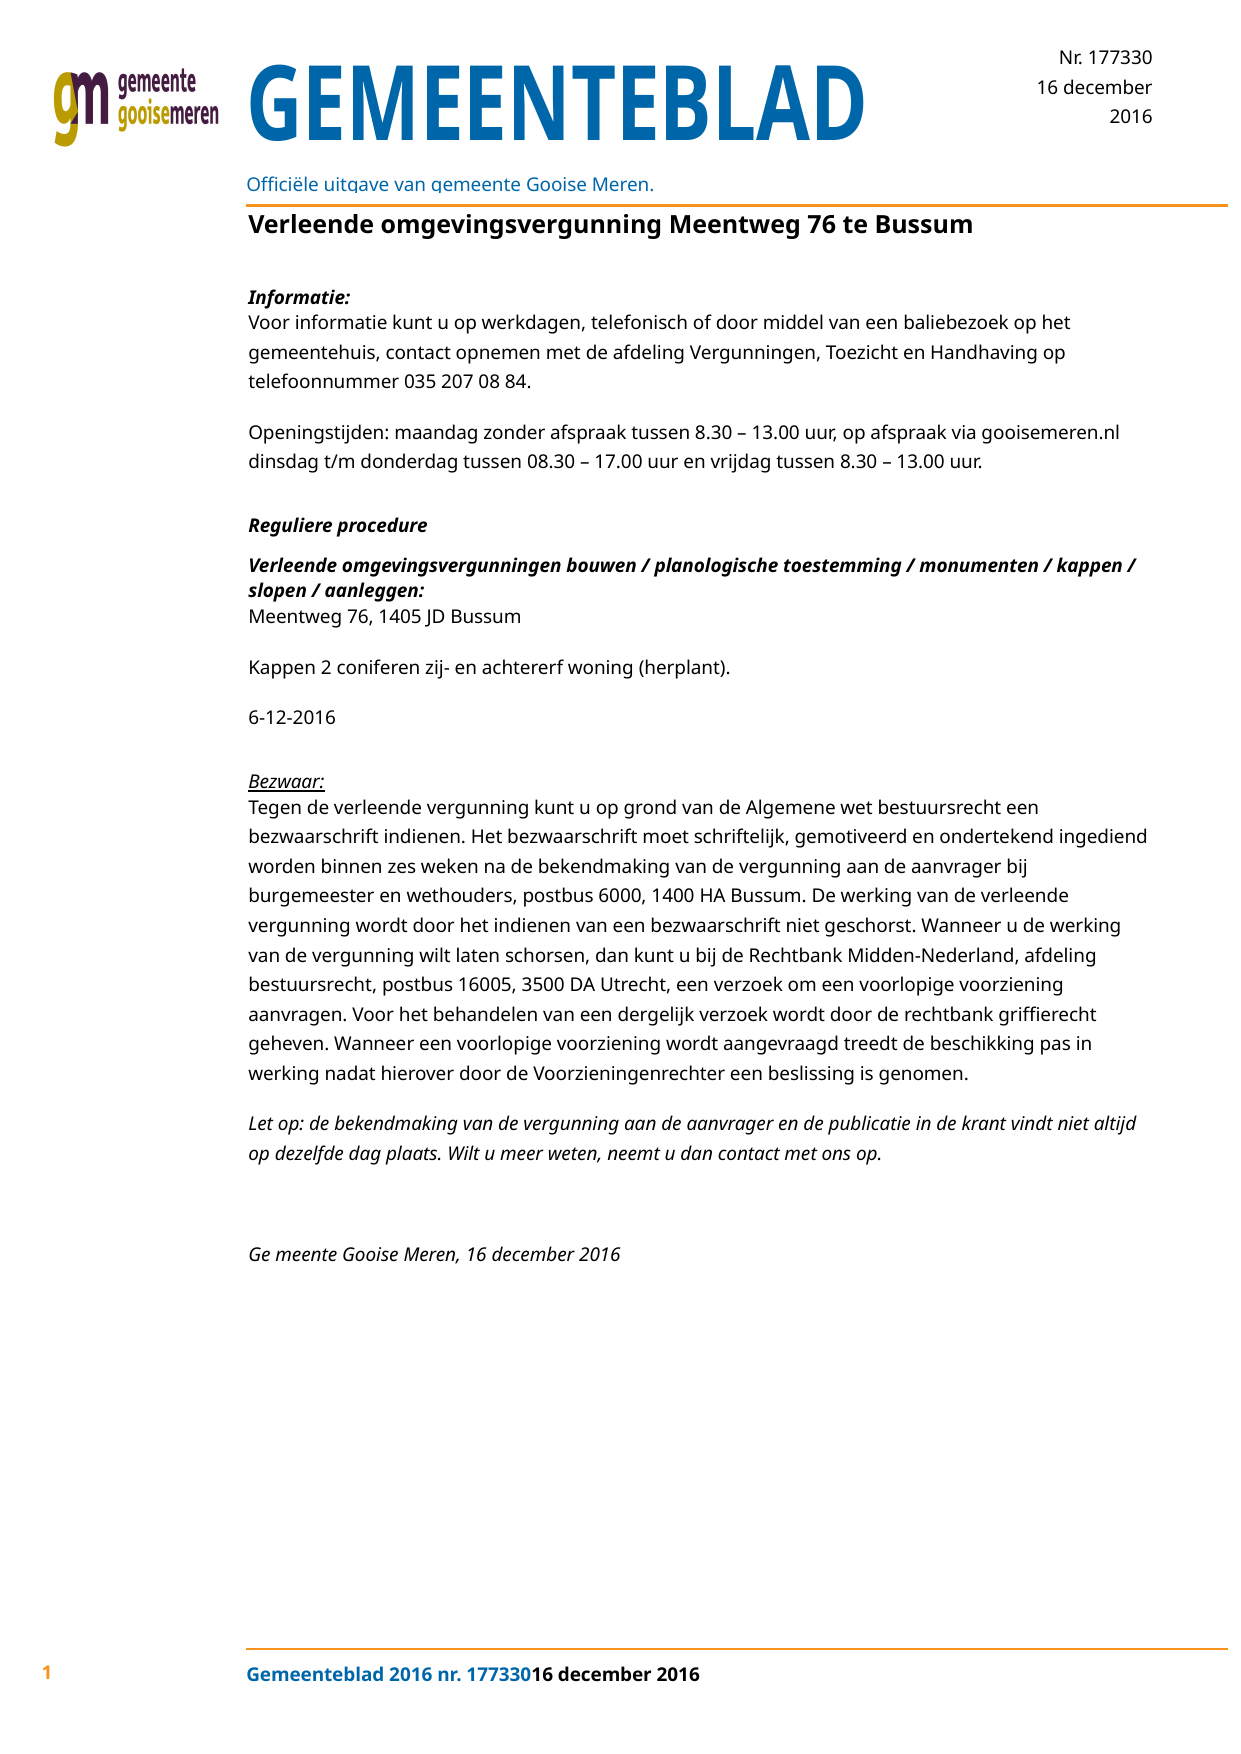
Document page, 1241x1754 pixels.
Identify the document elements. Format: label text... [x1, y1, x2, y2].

text Reguliere procedure [248, 513, 1152, 538]
text Kappen 2 coniferen zij- en achtererf woning (herplant). [248, 654, 1152, 679]
picture [41, 47, 231, 172]
text Verleende omgevingsvergunningen bouwen / planologische toestemming / monumenten / kappen / slopen / aanleggen: [248, 552, 1152, 603]
text Bezwaar: [248, 768, 1152, 794]
text Voor informatie kunt u op werkdagen, telefonisch of door middel van een baliebezoek op het gemeentehuis, contact opnemen met de afdeling Vergunningen, Toezicht en Handhaving op telefoonnummer 035 207 08 84. [248, 309, 1152, 394]
text 6-12-2016 [248, 704, 1152, 730]
text Verleende omgevingsvergunning Meentweg 76 te Bussum [248, 207, 1152, 241]
text Let op: de bekendmaking van de vergunning aan de aanvrager en de publicatie in de krant vindt niet altijd op dezelfde dag plaats. Wilt u meer weten, neemt u dan contact met ons op. [248, 1111, 1152, 1166]
text Meentweg 76, 1405 JD Bussum [248, 603, 1152, 629]
text Informatie: [248, 284, 1152, 309]
text Tegen de verleende vergunning kunt u op grond van de Algemene wet bestuursrecht een bezwaarschrift indienen. Het bezwaarschrift moet schriftelijk, gemotiveerd en ondertekend ingediend worden binnen zes weken na de bekendmaking van de vergunning aan de aanvrager bij burgemeester en wethouders, postbus 6000, 1400 HA Bussum. De werking van de verleende vergunning wordt door het indienen van een bezwaarschrift niet geschorst. Wanneer u de werking van de vergunning wilt laten schorsen, dan kunt u bij de Rechtbank Midden-Nederland, afdeling bestuursrecht, postbus 16005, 3500 DA Utrecht, een verzoek om een voorlopige voorziening aanvragen. Voor het behandelen van een dergelijk verzoek wordt door de rechtbank griffierecht geheven. Wanneer een voorlopige voorziening wordt aangevraagd treedt de beschikking pas in werking nadat hierover door de Voorzieningenrechter een beslissing is genomen. [248, 794, 1152, 1086]
text Ge meente Gooise Meren, 16 december 2016 [248, 1241, 1152, 1267]
text Openingstijden: maandag zonder afspraak tussen 8.30 – 13.00 uur, op afspraak via gooisemeren.nl dinsdag t/m donderdag tussen 08.30 – 17.00 uur en vrijdag tussen 8.30 – 13.00 uur. [248, 419, 1152, 474]
